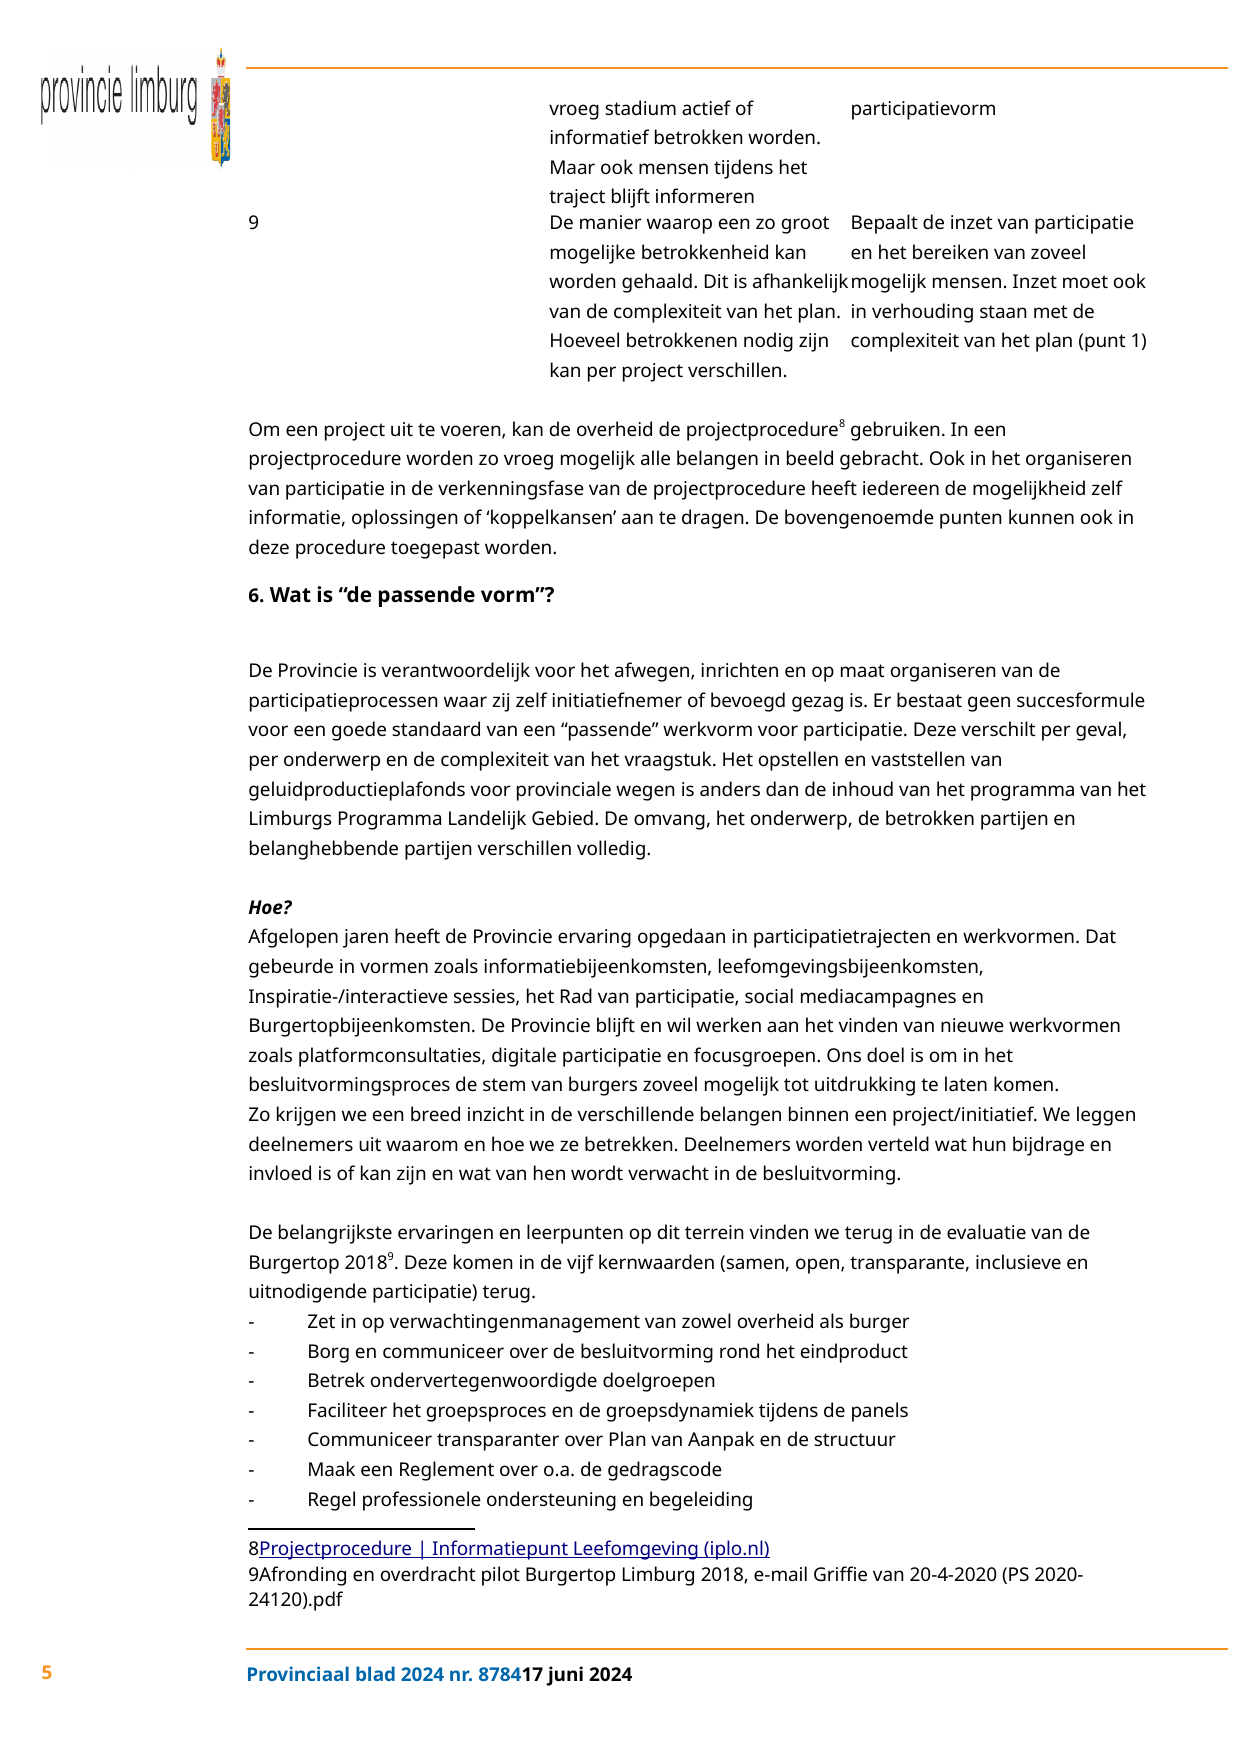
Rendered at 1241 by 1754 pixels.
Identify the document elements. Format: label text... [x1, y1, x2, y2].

list Regel professionele ondersteuning en begeleiding [248, 1486, 1152, 1511]
list Communiceer transparanter over Plan van Aanpak en de structuur [248, 1427, 1152, 1452]
text Afgelopen jaren heeft de Provincie ervaring opgedaan in participatietrajecten en werkvormen. Dat gebeurde in vormen zoals informatiebijeenkomsten, leefomgevingsbijeenkomsten, Inspiratie-/interactieve sessies, het Rad van participatie, social mediacampagnes en Burgertopbijeenkomsten. De Provincie blijft en wil werken aan het vinden van nieuwe werkvormen zoals platformconsultaties, digitale participatie en focusgroepen. Ons doel is om in het besluitvormingsproces de stem van burgers zoveel mogelijk tot uitdrukking te laten komen. [248, 924, 1152, 1097]
list Borg en communiceer over de besluitvorming rond het eindproduct [248, 1338, 1152, 1363]
table_cell 9 [248, 209, 549, 383]
table_cell participatievorm [850, 95, 1152, 209]
list Faciliteer het groepsproces en de groepsdynamiek tijdens de panels [248, 1397, 1152, 1423]
text 6. Wat is “de passende vorm”? [248, 580, 1152, 608]
list Maak een Reglement over o.a. de gedragscode [248, 1456, 1152, 1482]
picture [41, 47, 231, 172]
text De Provincie is verantwoordelijk voor het afwegen, inrichten en op maat organiseren van de participatieprocessen waar zij zelf initiatiefnemer of bevoegd gezag is. Er bestaat geen succesformule voor een goede standaard van een “passende” werkvorm voor participatie. Deze verschilt per geval, per onderwerp en de complexiteit van het vraagstuk. Het opstellen en vaststellen van geluidproductieplafonds voor provinciale wegen is anders dan de inhoud van het programma van het Limburgs Programma Landelijk Gebied. De omvang, het onderwerp, de betrokken partijen en belanghebbende partijen verschillen volledig. [248, 657, 1152, 861]
table_cell vroeg stadium actief of informatief betrokken worden. Maar ook mensen tijdens het traject blijft informeren [549, 95, 850, 209]
list Zet in op verwachtingenmanagement van zowel overheid als burger [248, 1308, 1152, 1334]
table_cell Bepaalt de inzet van participatie en het bereiken van zoveel mogelijk mensen. Inzet moet ook in verhouding staan met de complexiteit van het plan (punt 1) [850, 209, 1152, 383]
text Zo krijgen we een breed inzicht in de verschillende belangen binnen een project/initiatief. We leggen deelnemers uit waarom en hoe we ze betrekken. Deelnemers worden verteld wat hun bijdrage en invloed is of kan zijn en wat van hen wordt verwacht in de besluitvorming. [248, 1101, 1152, 1186]
text Om een project uit te voeren, kan de overheid de projectprocedure gebruiken. In een projectprocedure worden zo vroeg mogelijk alle belangen in beeld gebracht. Ook in het organiseren van participatie in de verkenningsfase van de projectprocedure heeft iedereen de mogelijkheid zelf informatie, oplossingen of ‘koppelkansen’ aan te dragen. De bovengenoemde punten kunnen ook in deze procedure toegepast worden. [248, 416, 1152, 560]
list Betrek ondervertegenwoordigde doelgroepen [248, 1367, 1152, 1393]
text De belangrijkste ervaringen en leerpunten op dit terrein vinden we terug in de evaluatie van de Burgertop 2018. Deze komen in de vijf kernwaarden (samen, open, transparante, inclusieve en uitnodigende participatie) terug. [248, 1219, 1152, 1304]
table_cell [248, 95, 549, 209]
table_cell De manier waarop een zo groot mogelijke betrokkenheid kan worden gehaald. Dit is afhankelijk van de complexiteit van het plan. Hoeveel betrokkenen nodig zijn kan per project verschillen. [549, 209, 850, 383]
text Hoe? [248, 894, 1152, 920]
text Afronding en overdracht pilot Burgertop Limburg 2018, e-mail Griffie van 20-4-2020 (PS 2020-24120).pdf [248, 1561, 1152, 1612]
text Projectprocedure | Informatiepunt Leefomgeving (iplo.nl) [248, 1535, 1152, 1561]
